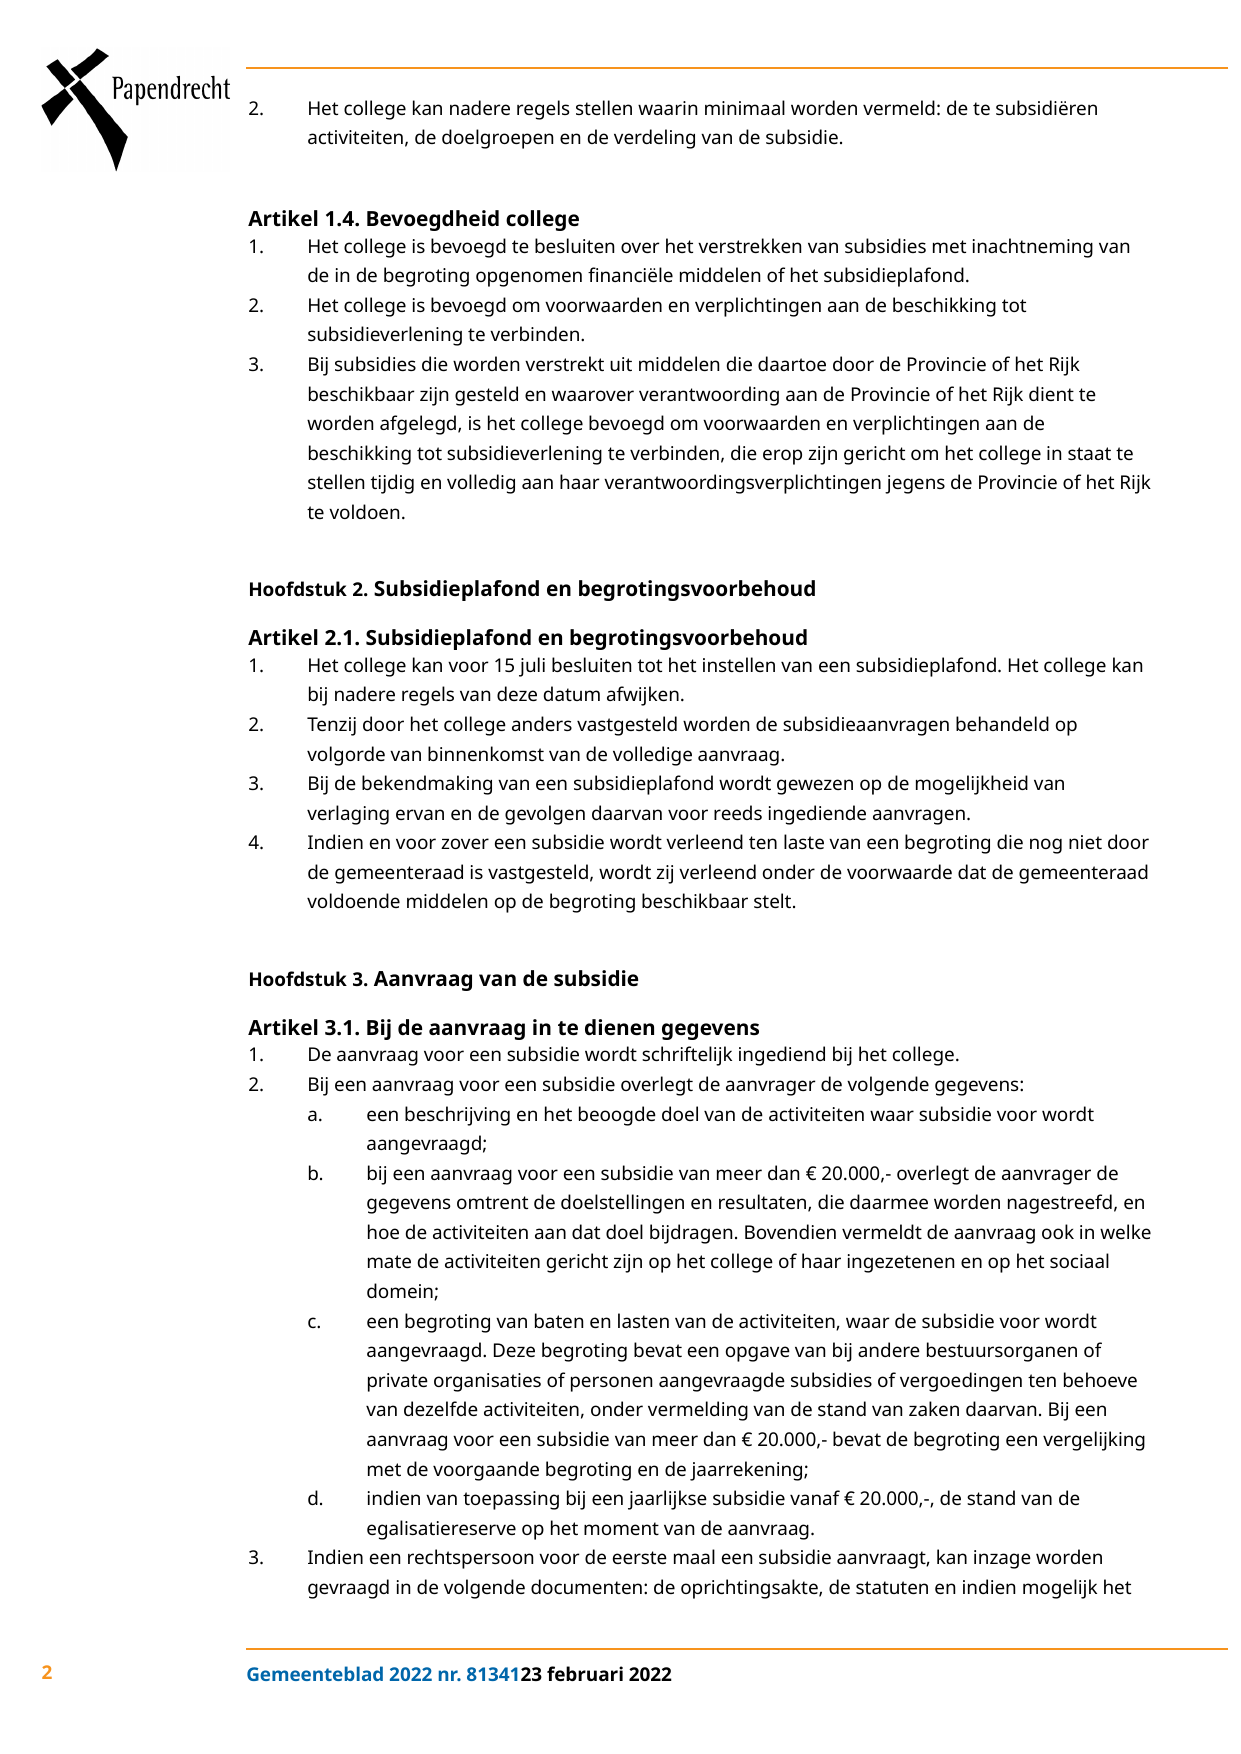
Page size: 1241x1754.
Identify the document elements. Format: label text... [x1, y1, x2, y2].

list bij een aanvraag voor een subsidie van meer dan € 20.000,- overlegt de aanvrager de gegevens omtrent de doelstellingen en resultaten, die daarmee worden nagestreefd, en hoe de activiteiten aan dat doel bijdragen. Bovendien vermeldt de aanvraag ook in welke mate de activiteiten gericht zijn op het college of haar ingezetenen en op het sociaal domein; [307, 1160, 1152, 1304]
text Hoofdstuk 3. Aanvraag van de subsidie [248, 964, 1152, 992]
list Het college kan voor 15 juli besluiten tot het instellen van een subsidieplafond. Het college kan bij nadere regels van deze datum afwijken. [248, 652, 1152, 707]
list indien van toepassing bij een jaarlijkse subsidie vanaf € 20.000,-, de stand van de egalisatiereserve op het moment van de aanvraag. [307, 1485, 1152, 1541]
text Artikel 1.4. Bevoegdheid college [248, 204, 1152, 233]
list Indien een rechtspersoon voor de eerste maal een subsidie aanvraagt, kan inzage worden gevraagd in de volgende documenten: de oprichtingsakte, de statuten en indien mogelijk het [248, 1544, 1152, 1600]
list De aanvraag voor een subsidie wordt schriftelijk ingediend bij het college. [248, 1042, 1152, 1067]
text Artikel 3.1. Bij de aanvraag in te dienen gegevens [248, 1013, 1152, 1042]
list Bij subsidies die worden verstrekt uit middelen die daartoe door de Provincie of het Rijk beschikbaar zijn gesteld en waarover verantwoording aan de Provincie of het Rijk dient te worden afgelegd, is het college bevoegd om voorwaarden en verplichtingen aan de beschikking tot subsidieverlening te verbinden, die erop zijn gericht om het college in staat te stellen tijdig en volledig aan haar verantwoordingsverplichtingen jegens de Provincie of het Rijk te voldoen. [248, 351, 1152, 525]
list een begroting van baten en lasten van de activiteiten, waar de subsidie voor wordt aangevraagd. Deze begroting bevat een opgave van bij andere bestuursorganen of private organisaties of personen aangevraagde subsidies of vergoedingen ten behoeve van dezelfde activiteiten, onder vermelding van de stand van zaken daarvan. Bij een aanvraag voor een subsidie van meer dan € 20.000,- bevat de begroting een vergelijking met de voorgaande begroting en de jaarrekening; [307, 1308, 1152, 1481]
list Het college kan nadere regels stellen waarin minimaal worden vermeld: de te subsidiëren activiteiten, de doelgroepen en de verdeling van de subsidie. [248, 95, 1152, 150]
list Tenzij door het college anders vastgesteld worden de subsidieaanvragen behandeld op volgorde van binnenkomst van de volledige aanvraag. [248, 711, 1152, 766]
text Hoofdstuk 2. Subsidieplafond en begrotingsvoorbehoud [248, 574, 1152, 603]
list Indien en voor zover een subsidie wordt verleend ten laste van een begroting die nog niet door de gemeenteraad is vastgesteld, wordt zij verleend onder de voorwaarde dat de gemeenteraad voldoende middelen op de begroting beschikbaar stelt. [248, 829, 1152, 914]
list een beschrijving en het beoogde doel van de activiteiten waar subsidie voor wordt aangevraagd; [307, 1101, 1152, 1156]
list Bij een aanvraag voor een subsidie overlegt de aanvrager de volgende gegevens: [248, 1071, 1152, 1097]
list Het college is bevoegd om voorwaarden en verplichtingen aan de beschikking tot subsidieverlening te verbinden. [248, 292, 1152, 347]
list Het college is bevoegd te besluiten over het verstrekken van subsidies met inachtneming van de in de begroting opgenomen financiële middelen of het subsidieplafond. [248, 233, 1152, 288]
picture [41, 47, 231, 172]
text Artikel 2.1. Subsidieplafond en begrotingsvoorbehoud [248, 623, 1152, 652]
list Bij de bekendmaking van een subsidieplafond wordt gewezen op de mogelijkheid van verlaging ervan en de gevolgen daarvan voor reeds ingediende aanvragen. [248, 770, 1152, 826]
